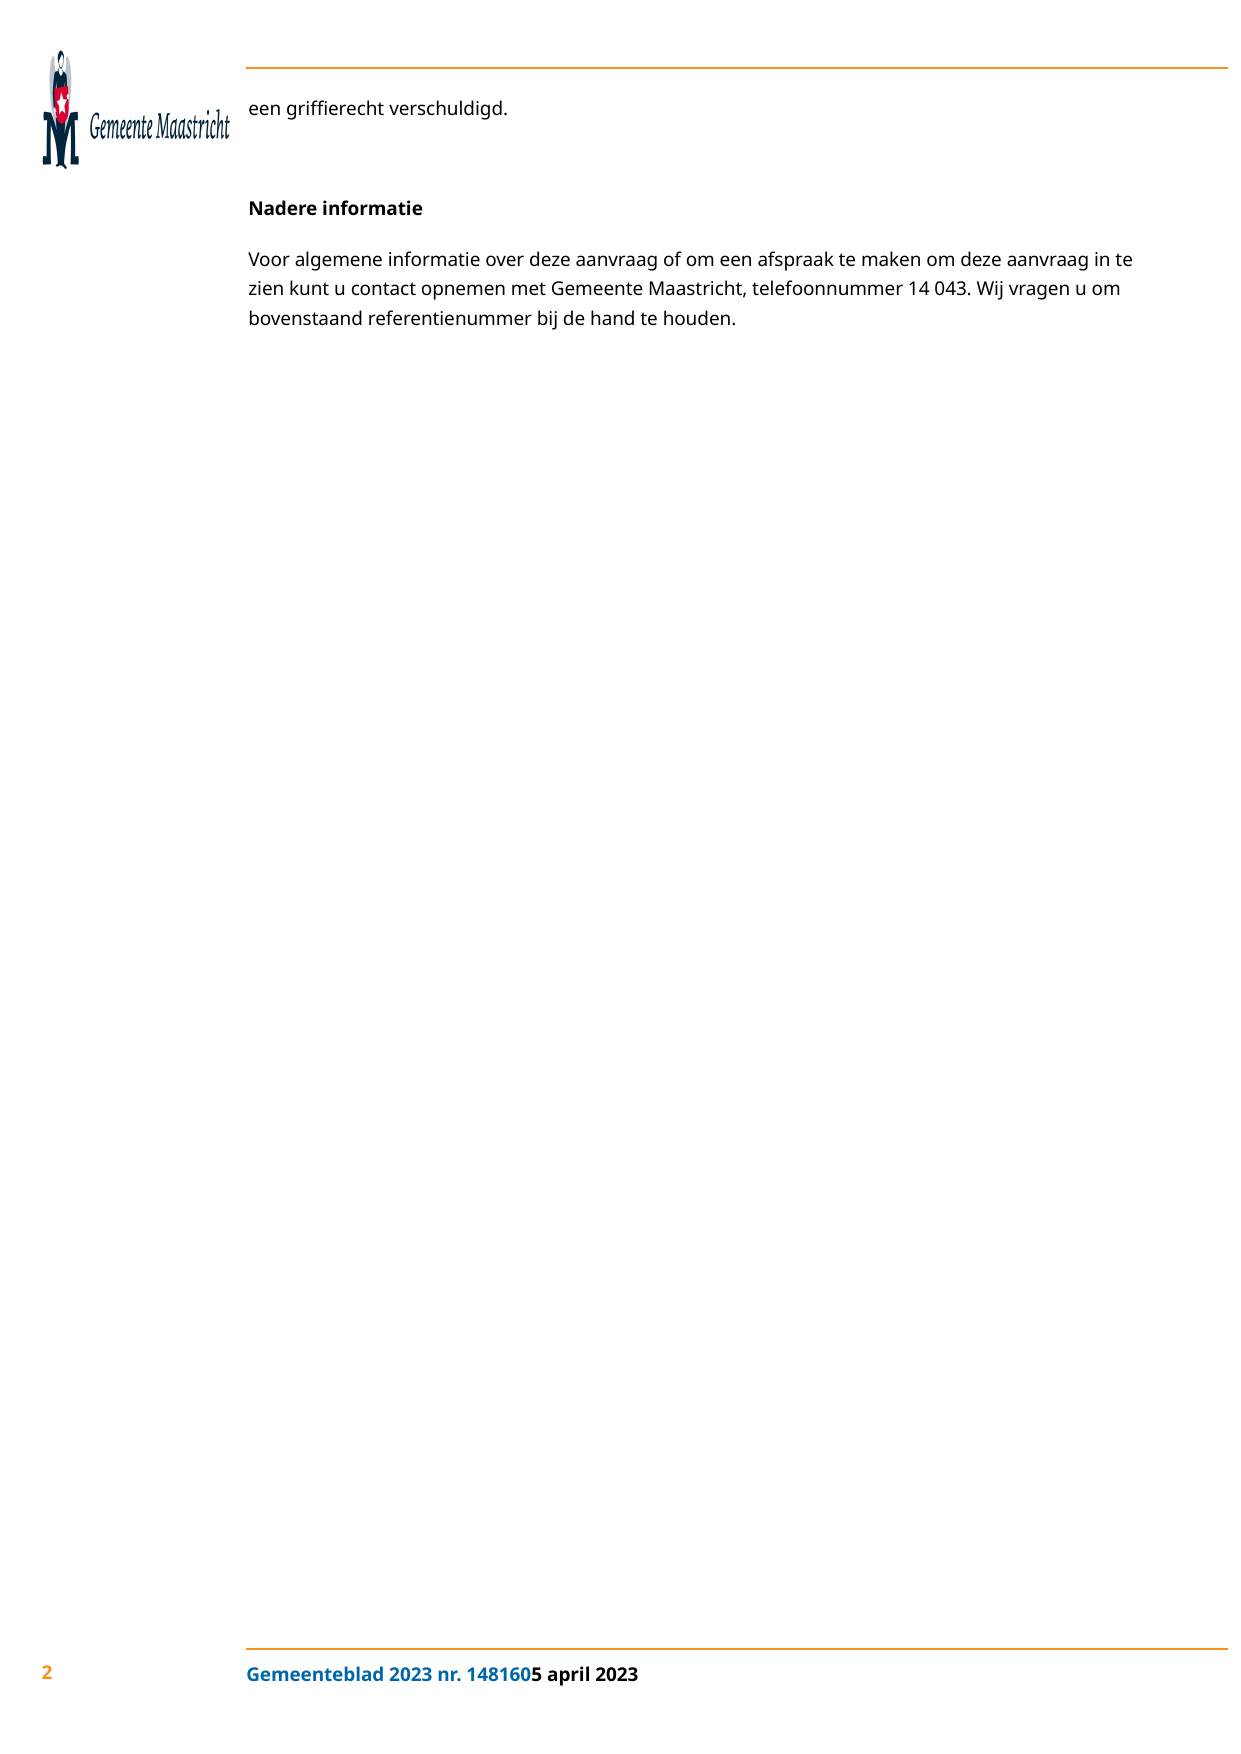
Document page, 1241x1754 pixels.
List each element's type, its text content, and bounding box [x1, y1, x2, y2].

text Nadere informatie [248, 196, 1152, 221]
text Voor algemene informatie over deze aanvraag of om een afspraak te maken om deze aanvraag in te zien kunt u contact opnemen met Gemeente Maastricht, telefoonnummer 14 043. Wij vragen u om bovenstaand referentienummer bij de hand te houden. [248, 246, 1152, 331]
text een griffierecht verschuldigd. [248, 95, 1152, 121]
picture [41, 47, 231, 172]
